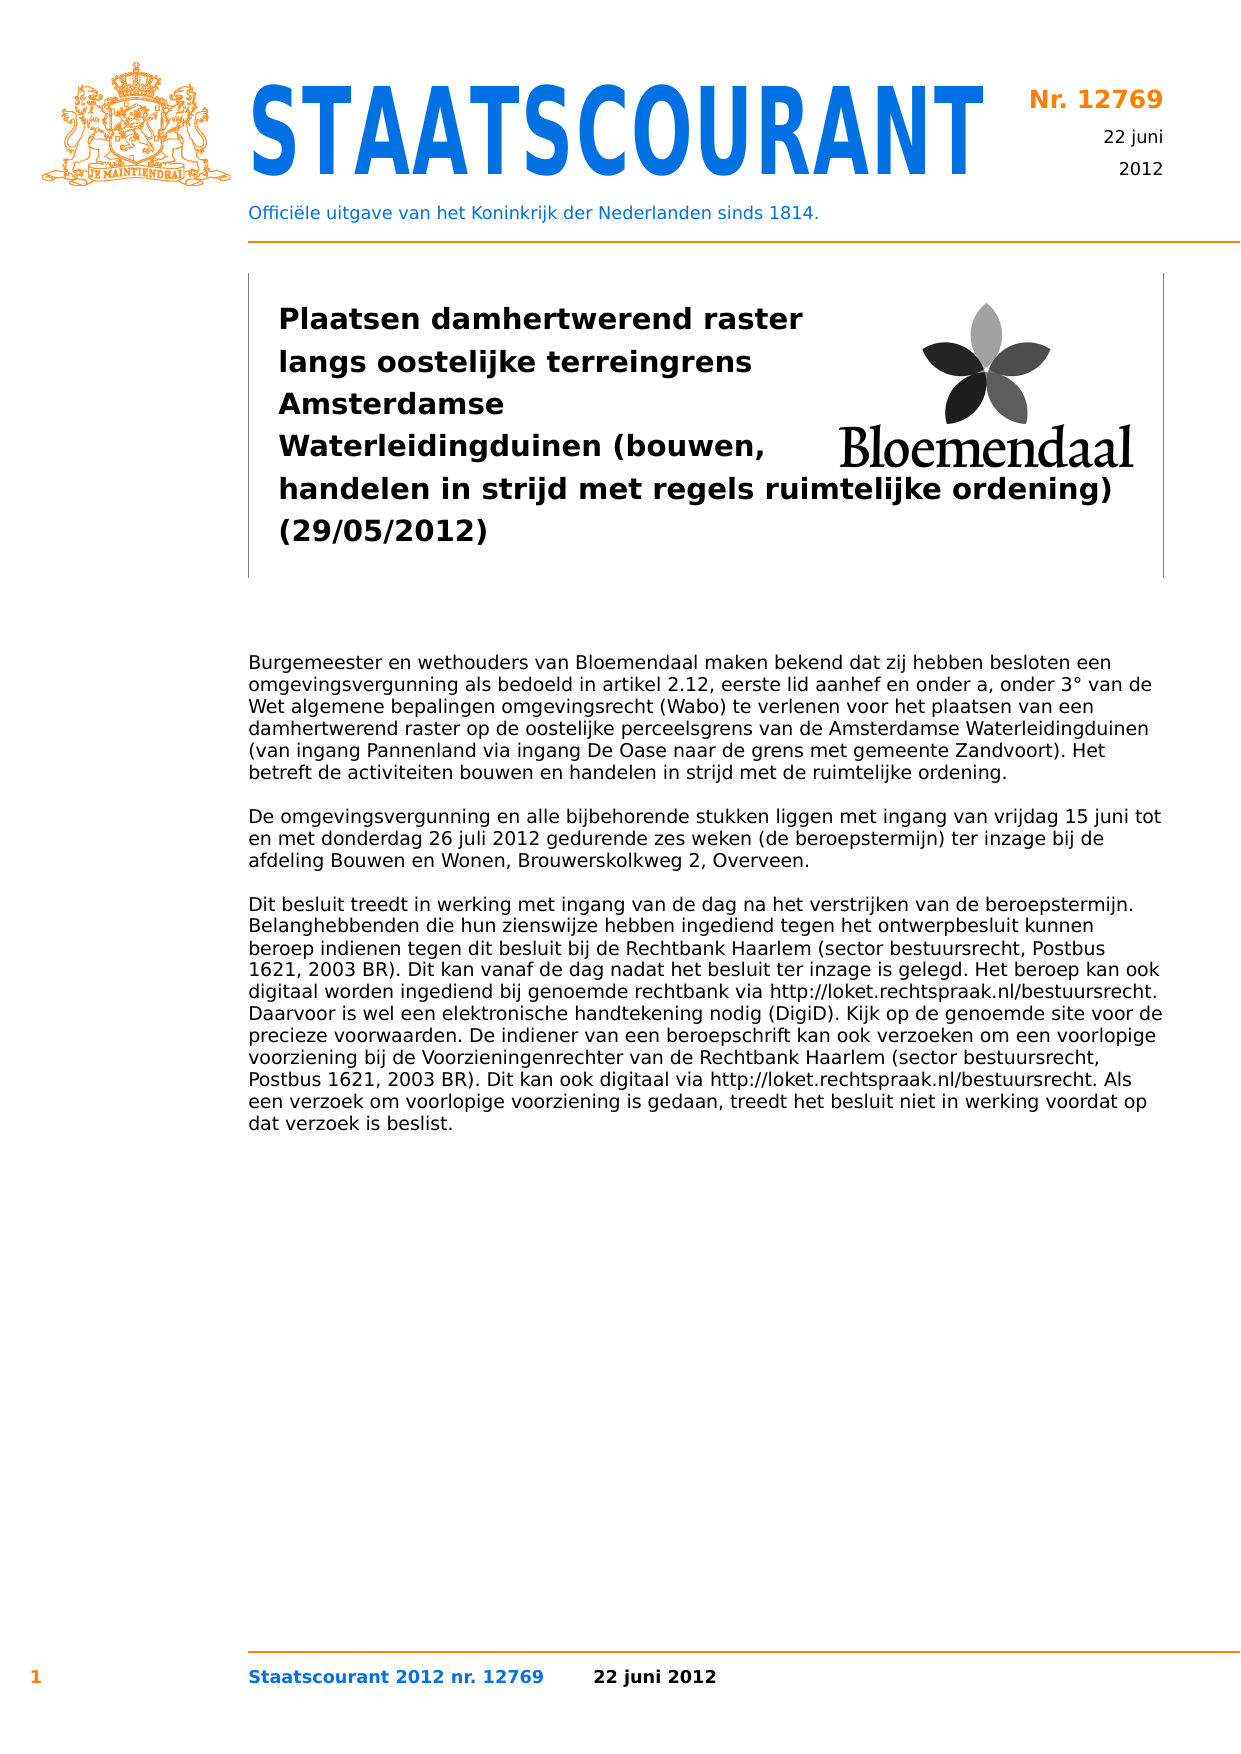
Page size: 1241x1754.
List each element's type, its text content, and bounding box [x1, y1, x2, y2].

table_cell 22 juni [998, 121, 1240, 153]
subtitle Plaatsen damhertwerend raster langs oostelijke terreingrens Amsterdamse Waterleidingduinen (bouwen, handelen in strijd met regels ruimtelijke ordening) (29/05/2012) [249, 273, 1163, 578]
text De omgevingsvergunning en alle bijbehorende stukken liggen met ingang van vrijdag 15 juni tot en met donderdag 26 juli 2012 gedurende zes weken (de beroepstermijn) ter inzage bij de afdeling Bouwen en Wonen, Brouwerskolkweg 2, Overveen. [248, 806, 1163, 872]
table_header STAATSCOURANT [248, 62, 998, 203]
picture [41, 62, 231, 186]
table_header Nr. 12769 [998, 62, 1240, 121]
table_cell 2012 [998, 153, 1240, 203]
table_header [25, 62, 248, 241]
text Burgemeester en wethouders van Bloemendaal maken bekend dat zij hebben besloten een omgevingsvergunning als bedoeld in artikel 2.12, eerste lid aanhef en onder a, onder 3° van de Wet algemene bepalingen omgevingsrecht (Wabo) te verlenen voor het plaatsen van een damhertwerend raster op de oostelijke perceelsgrens van de Amsterdamse Waterleidingduinen (van ingang Pannenland via ingang De Oase naar de grens met gemeente Zandvoort). Het betreft de activiteiten bouwen en handelen in strijd met de ruimtelijke ordening. [248, 652, 1163, 784]
picture [838, 302, 1134, 468]
table_cell Officiële uitgave van het Koninkrijk der Nederlanden sinds 1814. [248, 203, 1240, 241]
text Dit besluit treedt in werking met ingang van de dag na het verstrijken van de beroepstermijn. Belanghebbenden die hun zienswijze hebben ingediend tegen het ontwerpbesluit kunnen beroep indienen tegen dit besluit bij de Rechtbank Haarlem (sector bestuursrecht, Postbus 1621, 2003 BR). Dit kan vanaf de dag nadat het besluit ter inzage is gelegd. Het beroep kan ook digitaal worden ingediend bij genoemde rechtbank via http://loket.rechtspraak.nl/bestuursrecht. Daarvoor is wel een elektronische handtekening nodig (DigiD). Kijk op de genoemde site voor de precieze voorwaarden. De indiener van een beroepschrift kan ook verzoeken om een voorlopige voorziening bij de Voorzieningenrechter van de Rechtbank Haarlem (sector bestuursrecht, Postbus 1621, 2003 BR). Dit kan ook digitaal via http://loket.rechtspraak.nl/bestuursrecht. Als een verzoek om voorlopige voorziening is gedaan, treedt het besluit niet in werking voordat op dat verzoek is beslist. [248, 893, 1163, 1135]
